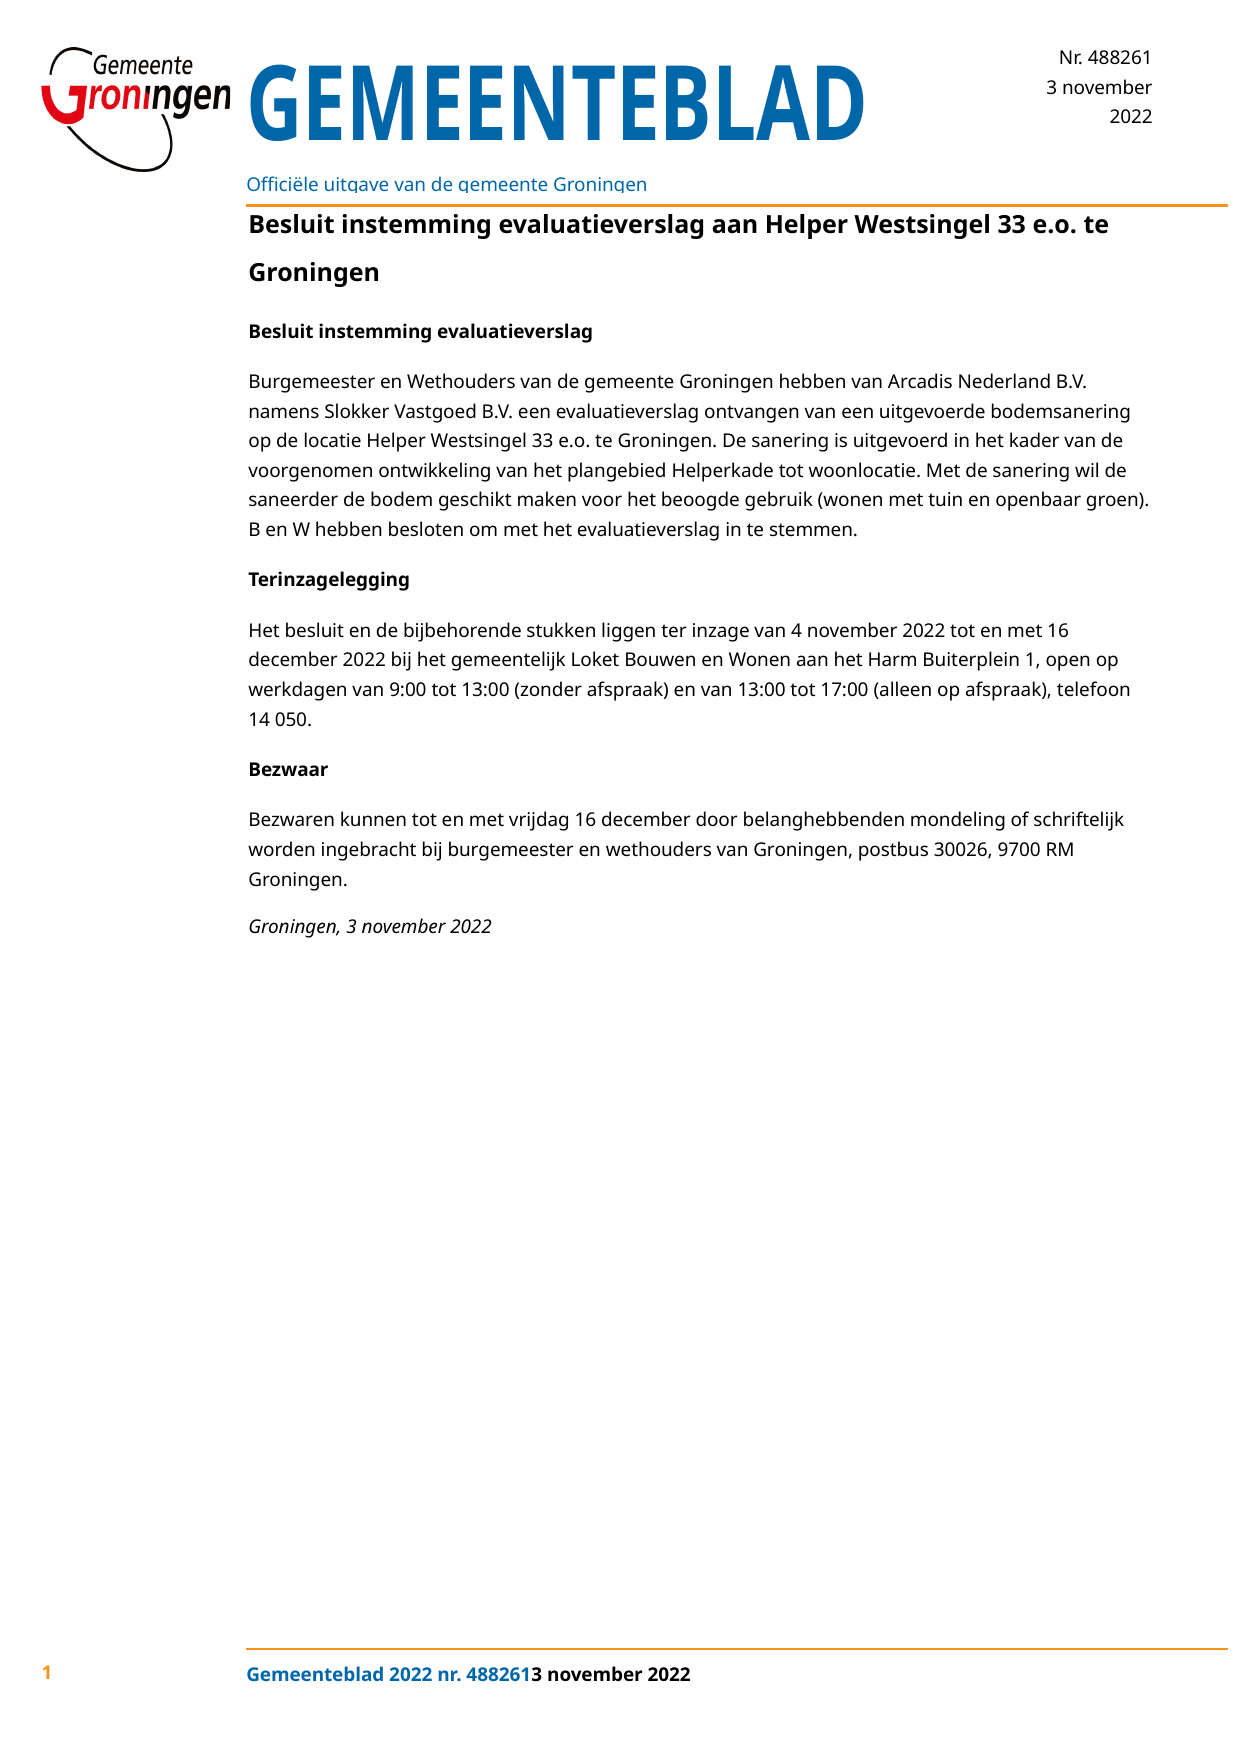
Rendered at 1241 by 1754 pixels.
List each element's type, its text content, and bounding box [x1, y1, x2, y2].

text Bezwaar [248, 756, 1152, 782]
text Burgemeester en Wethouders van de gemeente Groningen hebben van Arcadis Nederland B.V. namens Slokker Vastgoed B.V. een evaluatieverslag ontvangen van een uitgevoerde bodemsanering op de locatie Helper Westsingel 33 e.o. te Groningen. De sanering is uitgevoerd in het kader van de voorgenomen ontwikkeling van het plangebied Helperkade tot woonlocatie. Met de sanering wil de saneerder de bodem geschikt maken voor het beoogde gebruik (wonen met tuin en openbaar groen). B en W hebben besloten om met het evaluatieverslag in te stemmen. [248, 368, 1152, 542]
picture [41, 47, 231, 172]
text Besluit instemming evaluatieverslag aan Helper Westsingel 33 e.o. te Groningen [248, 207, 1152, 288]
text Bezwaren kunnen tot en met vrijdag 16 december door belanghebbenden mondeling of schriftelijk worden ingebracht bij burgemeester en wethouders van Groningen, postbus 30026, 9700 RM Groningen. [248, 807, 1152, 892]
text Besluit instemming evaluatieverslag [248, 318, 1152, 344]
text Terinzagelegging [248, 567, 1152, 592]
text Groningen, 3 november 2022 [248, 914, 1152, 939]
text Het besluit en de bijbehorende stukken liggen ter inzage van 4 november 2022 tot en met 16 december 2022 bij het gemeentelijk Loket Bouwen en Wonen aan het Harm Buiterplein 1, open op werkdagen van 9:00 tot 13:00 (zonder afspraak) en van 13:00 tot 17:00 (alleen op afspraak), telefoon 14 050. [248, 617, 1152, 732]
